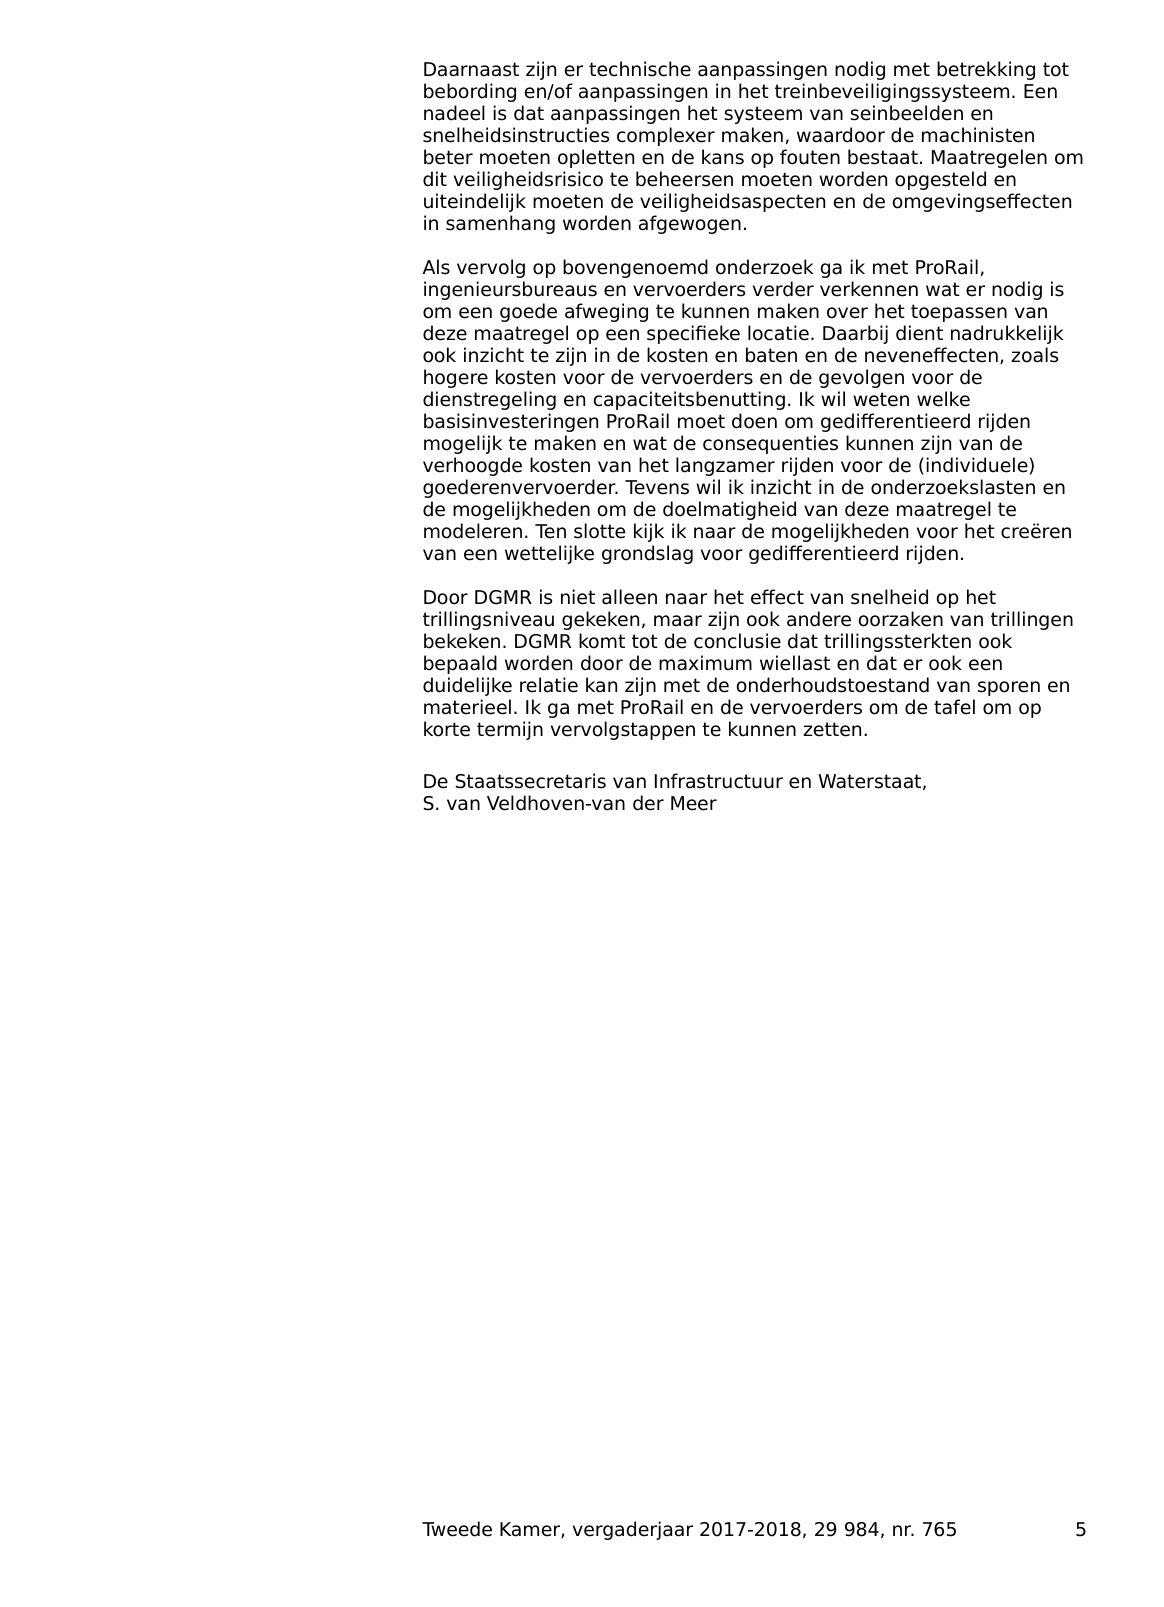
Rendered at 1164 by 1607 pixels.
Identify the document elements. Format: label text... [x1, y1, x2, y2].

text Als vervolg op bovengenoemd onderzoek ga ik met ProRail, ingenieursbureaus en vervoerders verder verkennen wat er nodig is om een goede afweging te kunnen maken over het toepassen van deze maatregel op een specifieke locatie. Daarbij dient nadrukkelijk ook inzicht te zijn in de kosten en baten en de neveneffecten, zoals hogere kosten voor de vervoerders en de gevolgen voor de dienstregeling en capaciteitsbenutting. Ik wil weten welke basisinvesteringen ProRail moet doen om gedifferentieerd rijden mogelijk te maken en wat de consequenties kunnen zijn van de verhoogde kosten van het langzamer rijden voor de (individuele) goederenvervoerder. Tevens wil ik inzicht in de onderzoekslasten en de mogelijkheden om de doelmatigheid van deze maatregel te modeleren. Ten slotte kijk ik naar de mogelijkheden voor het creëren van een wettelijke grondslag voor gedifferentieerd rijden. [422, 257, 1087, 565]
text De Staatssecretaris van Infrastructuur en Waterstaat, S. van Veldhoven-van der Meer [422, 771, 1087, 815]
text Door DGMR is niet alleen naar het effect van snelheid op het trillingsniveau gekeken, maar zijn ook andere oorzaken van trillingen bekeken. DGMR komt tot de conclusie dat trillingssterkten ook bepaald worden door de maximum wiellast en dat er ook een duidelijke relatie kan zijn met de onderhoudstoestand van sporen en materieel. Ik ga met ProRail en de vervoerders om de tafel om op korte termijn vervolgstappen te kunnen zetten. [422, 587, 1087, 741]
text Daarnaast zijn er technische aanpassingen nodig met betrekking tot bebording en/of aanpassingen in het treinbeveiligingssysteem. Een nadeel is dat aanpassingen het systeem van seinbeelden en snelheidsinstructies complexer maken, waardoor de machinisten beter moeten opletten en de kans op fouten bestaat. Maatregelen om dit veiligheidsrisico te beheersen moeten worden opgesteld en uiteindelijk moeten de veiligheidsaspecten en de omgevingseffecten in samenhang worden afgewogen. [422, 59, 1087, 235]
